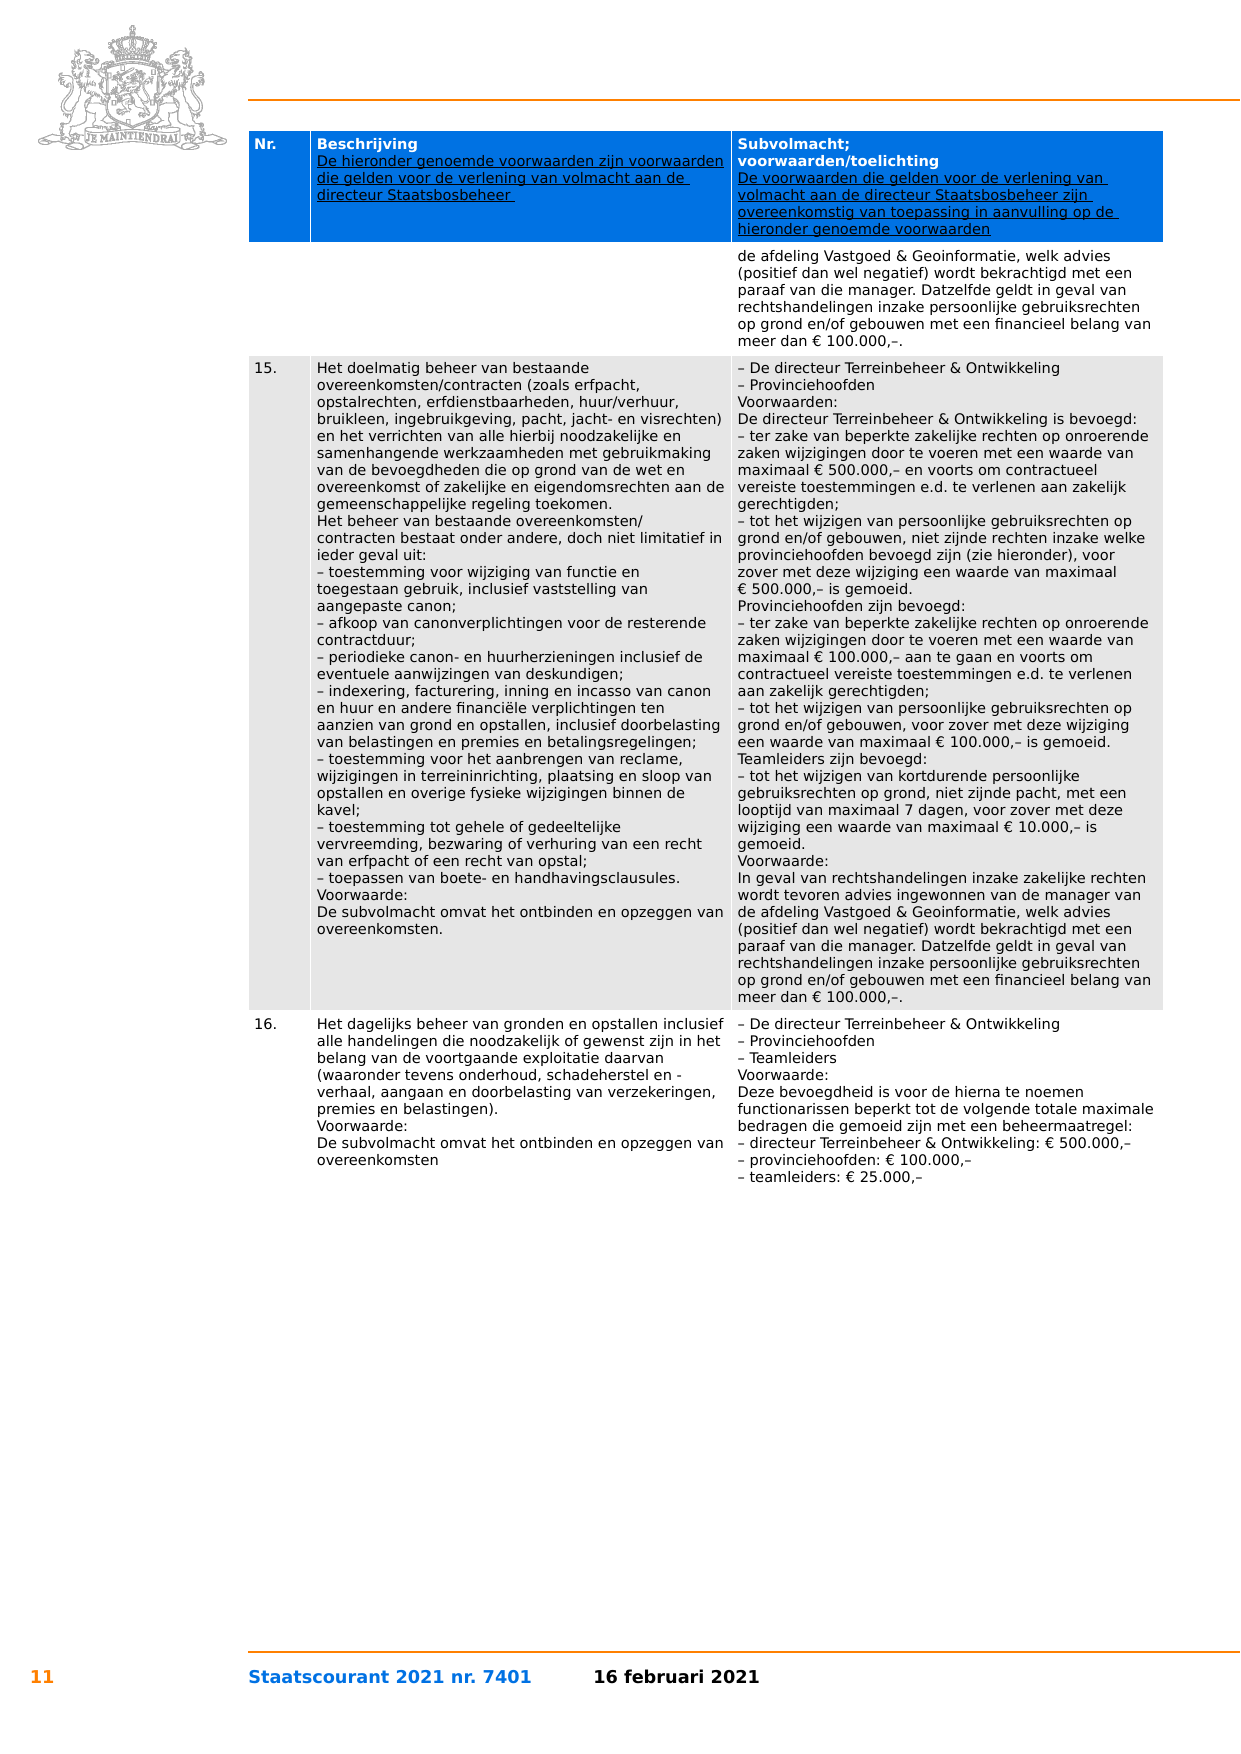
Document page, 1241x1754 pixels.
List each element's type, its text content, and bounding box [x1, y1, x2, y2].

table_cell 15. [249, 356, 310, 1010]
table_header Nr. [249, 131, 310, 242]
table_header Subvolmacht; voorwaarden/toelichting De voorwaarden die gelden voor de verlening van volmacht aan de directeur Staatsbosbeheer zijn overeenkomstig van toepassing in aanvulling op de hieronder genoemde voorwaarden [732, 131, 1163, 242]
table_cell Het dagelijks beheer van gronden en opstallen inclusief alle handelingen die noodzakelijk of gewenst zijn in het belang van de voortgaande exploitatie daarvan (waaronder tevens onderhoud, schadeherstel en -verhaal, aangaan en doorbelasting van verzekeringen, premies en belastingen). Voorwaarde: De subvolmacht omvat het ontbinden en opzeggen van overeenkomsten [311, 1011, 731, 1190]
picture [38, 25, 227, 150]
table_cell – De directeur Terreinbeheer & Ontwikkeling – Provinciehoofden Voorwaarden: De directeur Terreinbeheer & Ontwikkeling is bevoegd: – ter zake van beperkte zakelijke rechten op onroerende zaken wijzigingen door te voeren met een waarde van maximaal € 500.000,– en voorts om contractueel vereiste toestemmingen e.d. te verlenen aan zakelijk gerechtigden; – tot het wijzigen van persoonlijke gebruiksrechten op grond en/of gebouwen, niet zijnde rechten inzake welke provinciehoofden bevoegd zijn (zie hieronder), voor zover met deze wijziging een waarde van maximaal € 500.000,– is gemoeid. Provinciehoofden zijn bevoegd: – ter zake van beperkte zakelijke rechten op onroerende zaken wijzigingen door te voeren met een waarde van maximaal € 100.000,– aan te gaan en voorts om contractueel vereiste toestemmingen e.d. te verlenen aan zakelijk gerechtigden; – tot het wijzigen van persoonlijke gebruiksrechten op grond en/of gebouwen, voor zover met deze wijziging een waarde van maximaal € 100.000,– is gemoeid. Teamleiders zijn bevoegd: – tot het wijzigen van kortdurende persoonlijke gebruiksrechten op grond, niet zijnde pacht, met een looptijd van maximaal 7 dagen, voor zover met deze wijziging een waarde van maximaal € 10.000,– is gemoeid. Voorwaarde: In geval van rechtshandelingen inzake zakelijke rechten wordt tevoren advies ingewonnen van de manager van de afdeling Vastgoed & Geoinformatie, welk advies (positief dan wel negatief) wordt bekrachtigd met een paraaf van die manager. Datzelfde geldt in geval van rechtshandelingen inzake persoonlijke gebruiksrechten op grond en/of gebouwen met een financieel belang van meer dan € 100.000,–. [732, 356, 1163, 1010]
table_cell [311, 243, 731, 354]
table_cell 16. [249, 1011, 310, 1190]
table_cell de afdeling Vastgoed & Geoinformatie, welk advies (positief dan wel negatief) wordt bekrachtigd met een paraaf van die manager. Datzelfde geldt in geval van rechtshandelingen inzake persoonlijke gebruiksrechten op grond en/of gebouwen met een financieel belang van meer dan € 100.000,–. [732, 243, 1163, 354]
table_cell [249, 243, 310, 354]
table_header Beschrijving De hieronder genoemde voorwaarden zijn voorwaarden die gelden voor de verlening van volmacht aan de directeur Staatsbosbeheer [311, 131, 731, 242]
table_cell – De directeur Terreinbeheer & Ontwikkeling – Provinciehoofden – Teamleiders Voorwaarde: Deze bevoegdheid is voor de hierna te noemen functionarissen beperkt tot de volgende totale maximale bedragen die gemoeid zijn met een beheermaatregel: – directeur Terreinbeheer & Ontwikkeling: € 500.000,– – provinciehoofden: € 100.000,– – teamleiders: € 25.000,– [732, 1011, 1163, 1190]
table_cell Het doelmatig beheer van bestaande overeenkomsten/contracten (zoals erfpacht, opstalrechten, erfdienstbaarheden, huur/verhuur, bruikleen, ingebruikgeving, pacht, jacht- en visrechten) en het verrichten van alle hierbij noodzakelijke en samenhangende werkzaamheden met gebruikmaking van de bevoegdheden die op grond van de wet en overeenkomst of zakelijke en eigendomsrechten aan de gemeenschappelijke regeling toekomen. Het beheer van bestaande overeenkomsten/ contracten bestaat onder andere, doch niet limitatief in ieder geval uit: – toestemming voor wijziging van functie en toegestaan gebruik, inclusief vaststelling van aangepaste canon; – afkoop van canonverplichtingen voor de resterende contractduur; – periodieke canon- en huurherzieningen inclusief de eventuele aanwijzingen van deskundigen; – indexering, facturering, inning en incasso van canon en huur en andere financiële verplichtingen ten aanzien van grond en opstallen, inclusief doorbelasting van belastingen en premies en betalingsregelingen; – toestemming voor het aanbrengen van reclame, wijzigingen in terreininrichting, plaatsing en sloop van opstallen en overige fysieke wijzigingen binnen de kavel; – toestemming tot gehele of gedeeltelijke vervreemding, bezwaring of verhuring van een recht van erfpacht of een recht van opstal; – toepassen van boete- en handhavingsclausules. Voorwaarde: De subvolmacht omvat het ontbinden en opzeggen van overeenkomsten. [311, 356, 731, 1010]
